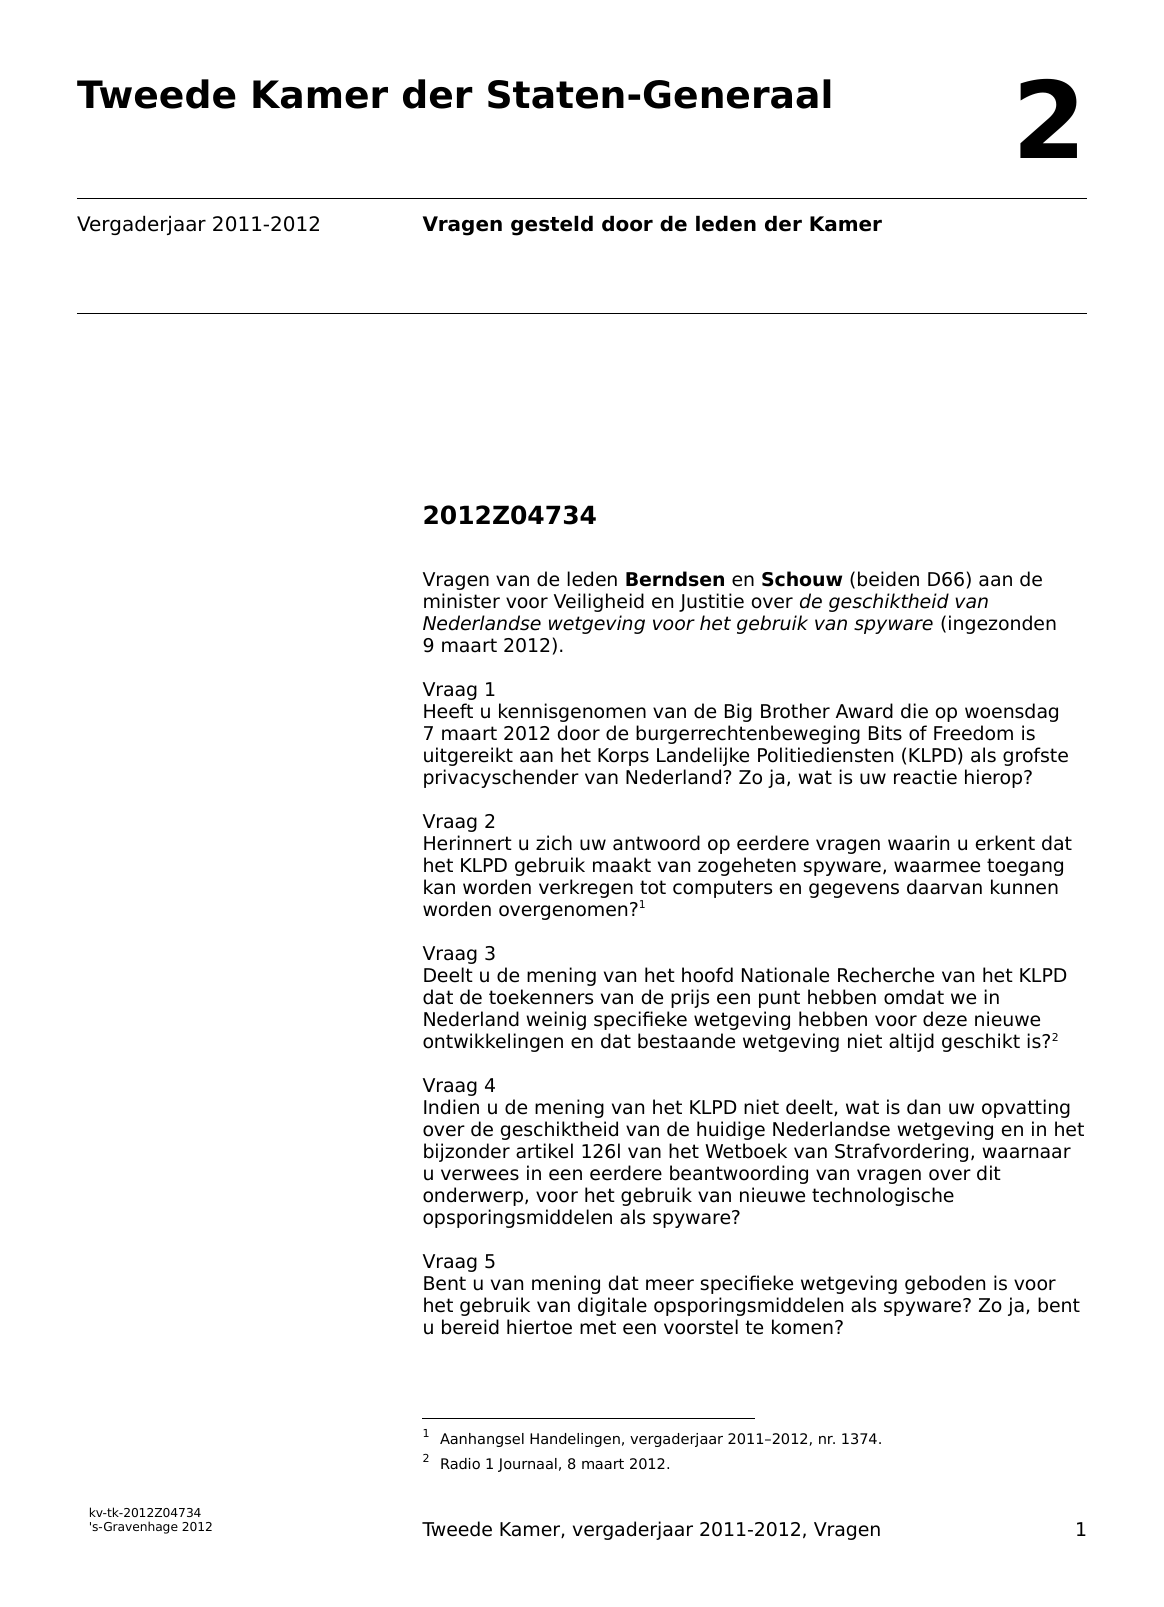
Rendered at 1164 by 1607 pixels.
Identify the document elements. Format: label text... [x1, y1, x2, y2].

text Aanhangsel Handelingen, vergaderjaar 2011–2012, nr. 1374. [422, 1427, 1087, 1449]
text Indien u de mening van het KLPD niet deelt, wat is dan uw opvatting over de geschiktheid van de huidige Nederlandse wetgeving en in het bijzonder artikel 126l van het Wetboek van Strafvordering, waarnaar u verwees in een eerdere beantwoording van vragen over dit onderwerp, voor het gebruik van nieuwe technologische opsporingsmiddelen als spyware? [422, 1097, 1087, 1229]
table_header Tweede Kamer der Staten-Generaal [77, 59, 886, 198]
text Bent u van mening dat meer specifieke wetgeving geboden is voor het gebruik van digitale opsporingsmiddelen als spyware? Zo ja, bent u bereid hiertoe met een voorstel te komen? [422, 1273, 1087, 1339]
text Heeft u kennisgenomen van de Big Brother Award die op woensdag 7 maart 2012 door de burgerrechtenbeweging Bits of Freedom is uitgereikt aan het Korps Landelijke Politiediensten (KLPD) als grofste privacyschender van Nederland? Zo ja, wat is uw reactie hierop? [422, 701, 1087, 789]
table_header 2 [886, 59, 1087, 198]
text Vraag 4 [422, 1075, 1087, 1097]
table_cell Vergaderjaar 2011-2012 [77, 199, 422, 313]
text Deelt u de mening van het hoofd Nationale Recherche van het KLPD dat de toekenners van de prijs een punt hebben omdat we in Nederland weinig specifieke wetgeving hebben voor deze nieuwe ontwikkelingen en dat bestaande wetgeving niet altijd geschikt is? [422, 965, 1087, 1053]
text Vraag 5 [422, 1251, 1087, 1273]
text Vraag 3 [422, 943, 1087, 965]
text Radio 1 Journaal, 8 maart 2012. [422, 1452, 1087, 1474]
text 's-Gravenhage 2012 [88, 1520, 323, 1534]
text 2012Z04734 [422, 501, 1087, 531]
text Vraag 1 [422, 679, 1087, 701]
text Vraag 2 [422, 811, 1087, 833]
text Herinnert u zich uw antwoord op eerdere vragen waarin u erkent dat het KLPD gebruik maakt van zogeheten spyware, waarmee toegang kan worden verkregen tot computers en gegevens daarvan kunnen worden overgenomen? [422, 833, 1087, 921]
text kv-tk-2012Z04734 [88, 1506, 323, 1520]
table_cell Vragen gesteld door de leden der Kamer [422, 199, 1087, 313]
text Vragen van de leden Berndsen en Schouw (beiden D66) aan de minister voor Veiligheid en Justitie over de geschiktheid van Nederlandse wetgeving voor het gebruik van spyware (ingezonden 9 maart 2012). [422, 569, 1087, 657]
